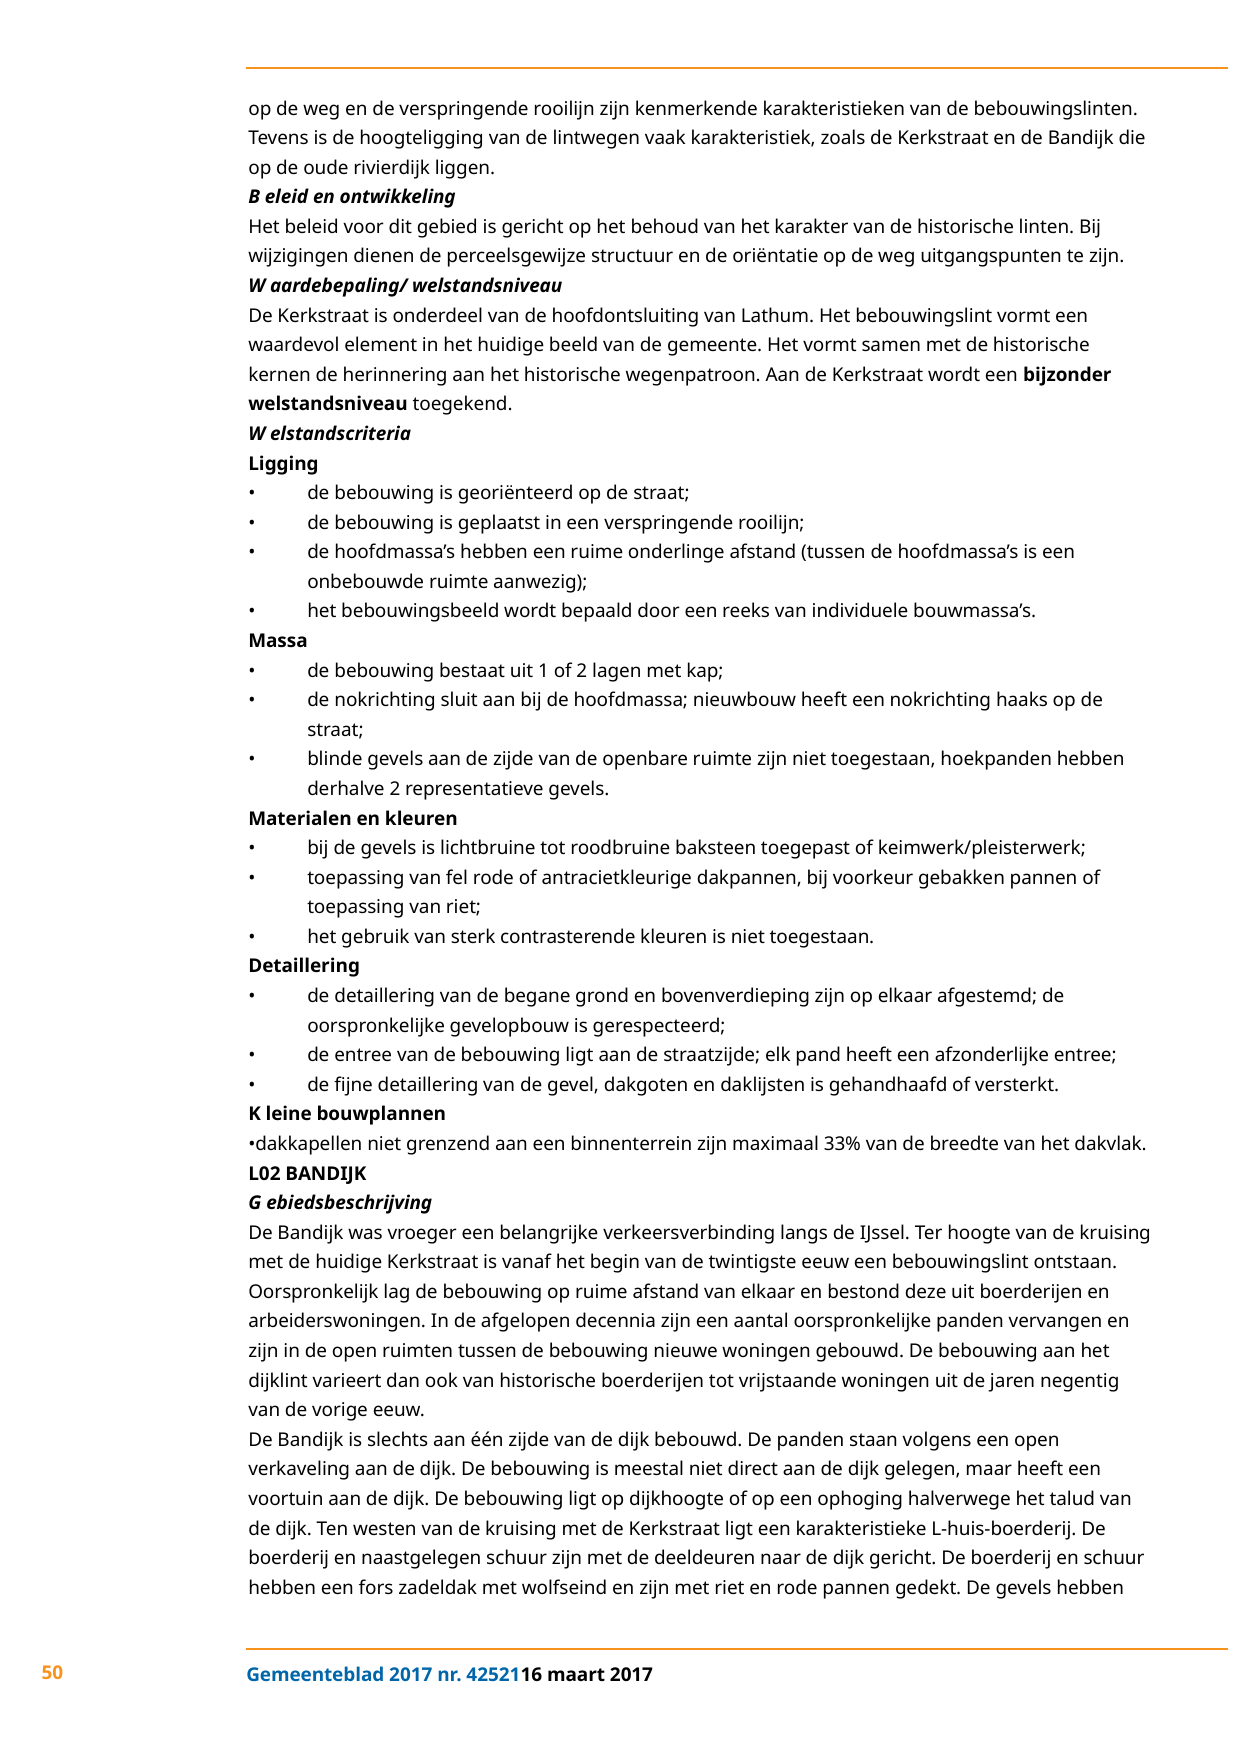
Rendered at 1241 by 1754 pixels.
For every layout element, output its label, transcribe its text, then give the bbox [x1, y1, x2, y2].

text Het beleid voor dit gebied is gericht op het behoud van het karakter van de historische linten. Bij wijzigingen dienen de perceelsgewijze structuur en de oriëntatie op de weg uitgangspunten te zijn. [248, 213, 1152, 268]
text •dakkapellen niet grenzend aan een binnenterrein zijn maximaal 33% van de breedte van het dakvlak. [248, 1130, 1152, 1156]
list het bebouwingsbeeld wordt bepaald door een reeks van individuele bouwmassa’s. [248, 598, 1152, 623]
text op de weg en de verspringende rooilijn zijn kenmerkende karakteristieken van de bebouwingslinten. Tevens is de hoogteligging van de lintwegen vaak karakteristiek, zoals de Kerkstraat en de Bandijk die op de oude rivierdijk liggen. [248, 95, 1152, 180]
text Materialen en kleuren [248, 805, 1152, 831]
text De Bandijk was vroeger een belangrijke verkeersverbinding langs de IJssel. Ter hoogte van de kruising met de huidige Kerkstraat is vanaf het begin van de twintigste eeuw een bebouwingslint ontstaan. Oorspronkelijk lag de bebouwing op ruime afstand van elkaar en bestond deze uit boerderijen en arbeiderswoningen. In de afgelopen decennia zijn een aantal oorspronkelijke panden vervangen en zijn in de open ruimten tussen de bebouwing nieuwe woningen gebouwd. De bebouwing aan het dijklint varieert dan ook van historische boerderijen tot vrijstaande woningen uit de jaren negentig van de vorige eeuw. [248, 1219, 1152, 1422]
list de nokrichting sluit aan bij de hoofdmassa; nieuwbouw heeft een nokrichting haaks op de straat; [248, 686, 1152, 742]
text De Kerkstraat is onderdeel van de hoofdontsluiting van Lathum. Het bebouwingslint vormt een waardevol element in het huidige beeld van de gemeente. Het vormt samen met de historische kernen de herinnering aan het historische wegenpatroon. Aan de Kerkstraat wordt een bijzonder welstandsniveau toegekend. [248, 302, 1152, 416]
text K leine bouwplannen [248, 1101, 1152, 1126]
picture [41, 47, 231, 172]
list de bebouwing is georiënteerd op de straat; [248, 479, 1152, 505]
text Detaillering [248, 953, 1152, 978]
list toepassing van fel rode of antracietkleurige dakpannen, bij voorkeur gebakken pannen of toepassing van riet; [248, 864, 1152, 919]
list de bebouwing is geplaatst in een verspringende rooilijn; [248, 509, 1152, 535]
list de detaillering van de begane grond en bovenverdieping zijn op elkaar afgestemd; de oorspronkelijke gevelopbouw is gerespecteerd; [248, 982, 1152, 1038]
list de bebouwing bestaat uit 1 of 2 lagen met kap; [248, 657, 1152, 683]
list de fijne detaillering van de gevel, dakgoten en daklijsten is gehandhaafd of versterkt. [248, 1071, 1152, 1097]
text L02 BANDIJK [248, 1160, 1152, 1186]
text Ligging [248, 450, 1152, 476]
text B eleid en ontwikkeling [248, 183, 1152, 209]
text W elstandscriteria [248, 420, 1152, 446]
list blinde gevels aan de zijde van de openbare ruimte zijn niet toegestaan, hoekpanden hebben derhalve 2 representatieve gevels. [248, 746, 1152, 801]
text W aardebepaling/ welstandsniveau [248, 272, 1152, 298]
list het gebruik van sterk contrasterende kleuren is niet toegestaan. [248, 923, 1152, 949]
text De Bandijk is slechts aan één zijde van de dijk bebouwd. De panden staan volgens een open verkaveling aan de dijk. De bebouwing is meestal niet direct aan de dijk gelegen, maar heeft een voortuin aan de dijk. De bebouwing ligt op dijkhoogte of op een ophoging halverwege het talud van de dijk. Ten westen van de kruising met de Kerkstraat ligt een karakteristieke L-huis-boerderij. De boerderij en naastgelegen schuur zijn met de deeldeuren naar de dijk gericht. De boerderij en schuur hebben een fors zadeldak met wolfseind en zijn met riet en rode pannen gedekt. De gevels hebben [248, 1426, 1152, 1600]
text G ebiedsbeschrijving [248, 1189, 1152, 1215]
text Massa [248, 627, 1152, 653]
list de entree van de bebouwing ligt aan de straatzijde; elk pand heeft een afzonderlijke entree; [248, 1041, 1152, 1067]
list bij de gevels is lichtbruine tot roodbruine baksteen toegepast of keimwerk/pleisterwerk; [248, 834, 1152, 860]
list de hoofdmassa’s hebben een ruime onderlinge afstand (tussen de hoofdmassa’s is een onbebouwde ruimte aanwezig); [248, 538, 1152, 594]
